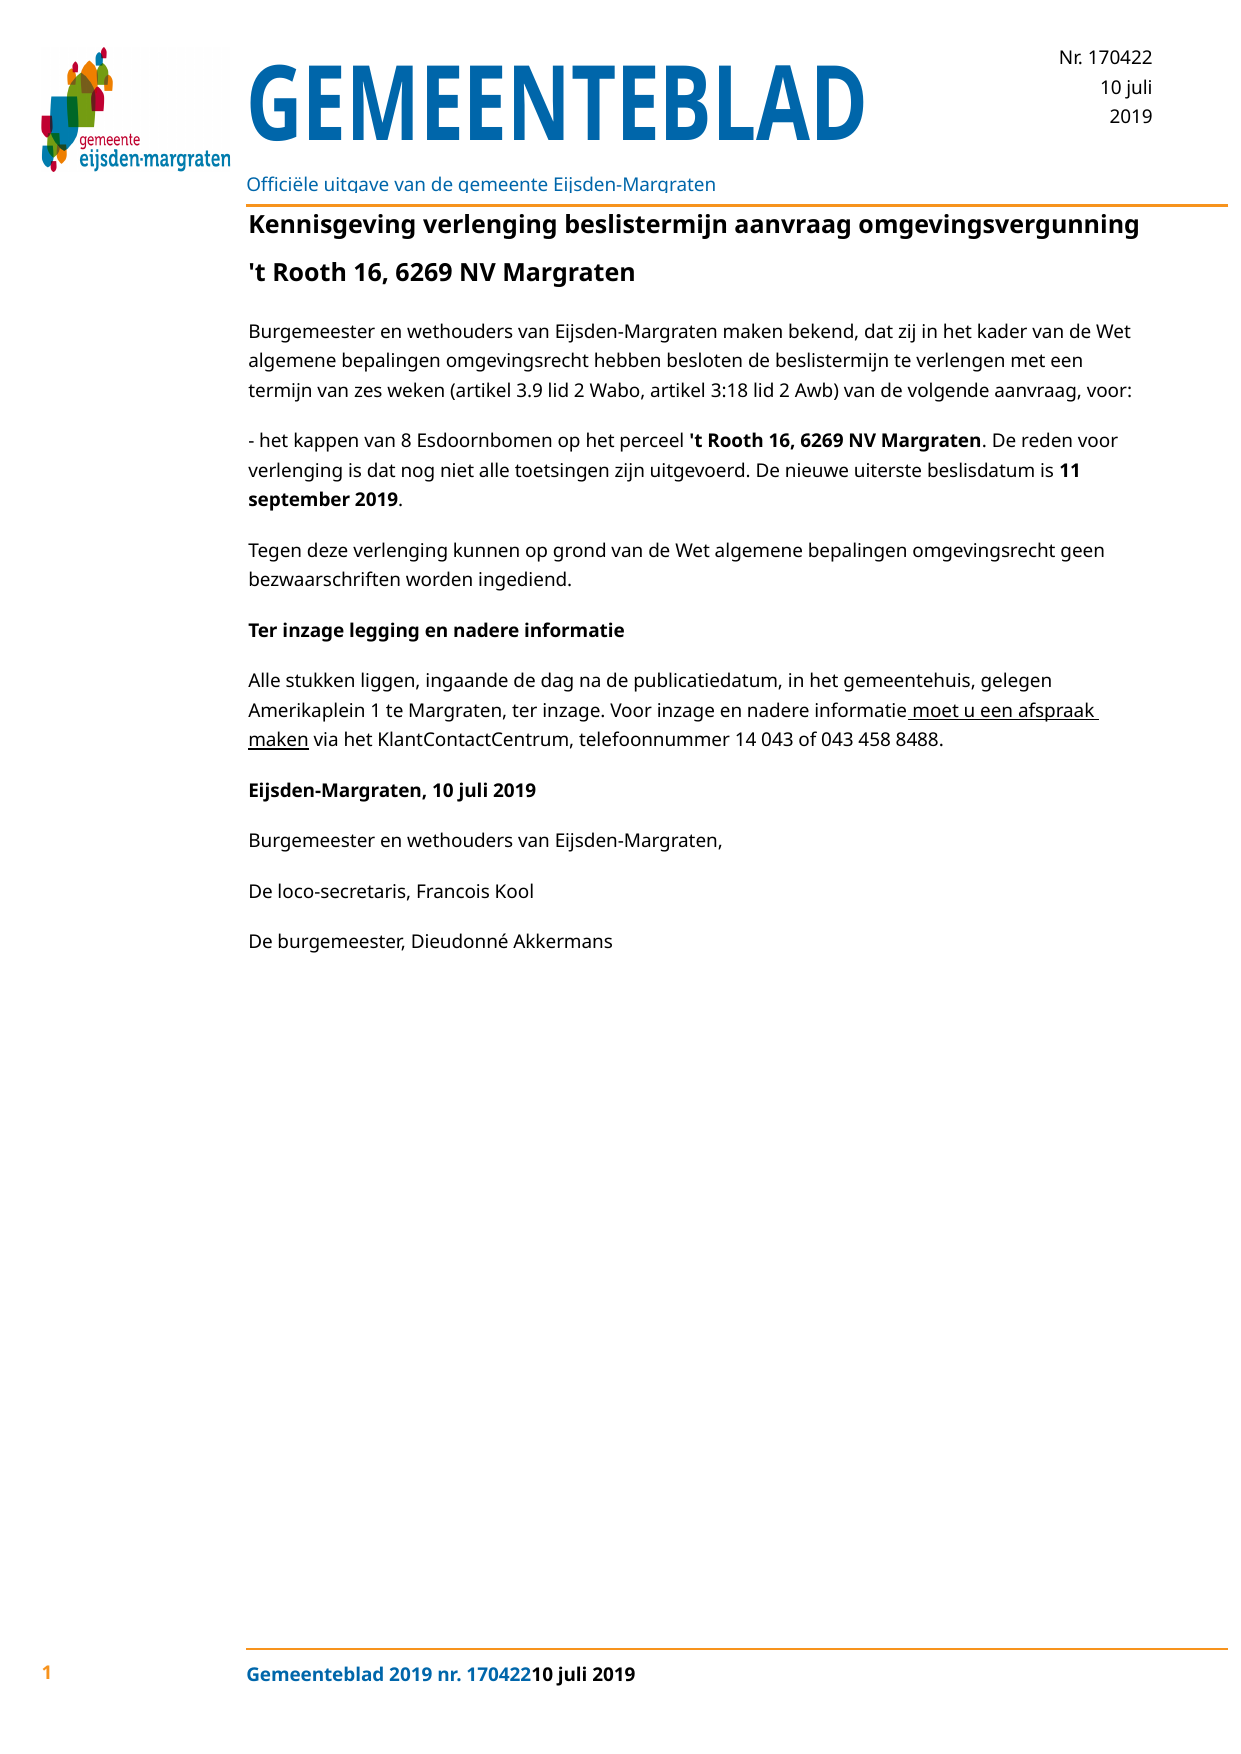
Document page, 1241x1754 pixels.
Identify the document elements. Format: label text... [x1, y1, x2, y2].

text Burgemeester en wethouders van Eijsden-Margraten maken bekend, dat zij in het kader van de Wet algemene bepalingen omgevingsrecht hebben besloten de beslistermijn te verlengen met een termijn van zes weken (artikel 3.9 lid 2 Wabo, artikel 3:18 lid 2 Awb) van de volgende aanvraag, voor: [248, 318, 1152, 403]
text Kennisgeving verlenging beslistermijn aanvraag omgevingsvergunning 't Rooth 16, 6269 NV Margraten [248, 207, 1152, 288]
picture [41, 47, 231, 172]
text Burgemeester en wethouders van Eijsden-Margraten, [248, 827, 1152, 853]
text Alle stukken liggen, ingaande de dag na de publicatiedatum, in het gemeentehuis, gelegen Amerikaplein 1 te Margraten, ter inzage. Voor inzage en nadere informatie moet u een afspraak maken via het KlantContactCentrum, telefoonnummer 14 043 of 043 458 8488. [248, 667, 1152, 752]
text Ter inzage legging en nadere informatie [248, 617, 1152, 643]
text De loco-secretaris, Francois Kool [248, 878, 1152, 904]
text De burgemeester, Dieudonné Akkermans [248, 928, 1152, 954]
text Tegen deze verlenging kunnen op grond van de Wet algemene bepalingen omgevingsrecht geen bezwaarschriften worden ingediend. [248, 537, 1152, 592]
text Eijsden-Margraten, 10 juli 2019 [248, 777, 1152, 803]
text - het kappen van 8 Esdoornbomen op het perceel 't Rooth 16, 6269 NV Margraten. De reden voor verlenging is dat nog niet alle toetsingen zijn uitgevoerd. De nieuwe uiterste beslisdatum is 11 september 2019. [248, 427, 1152, 512]
